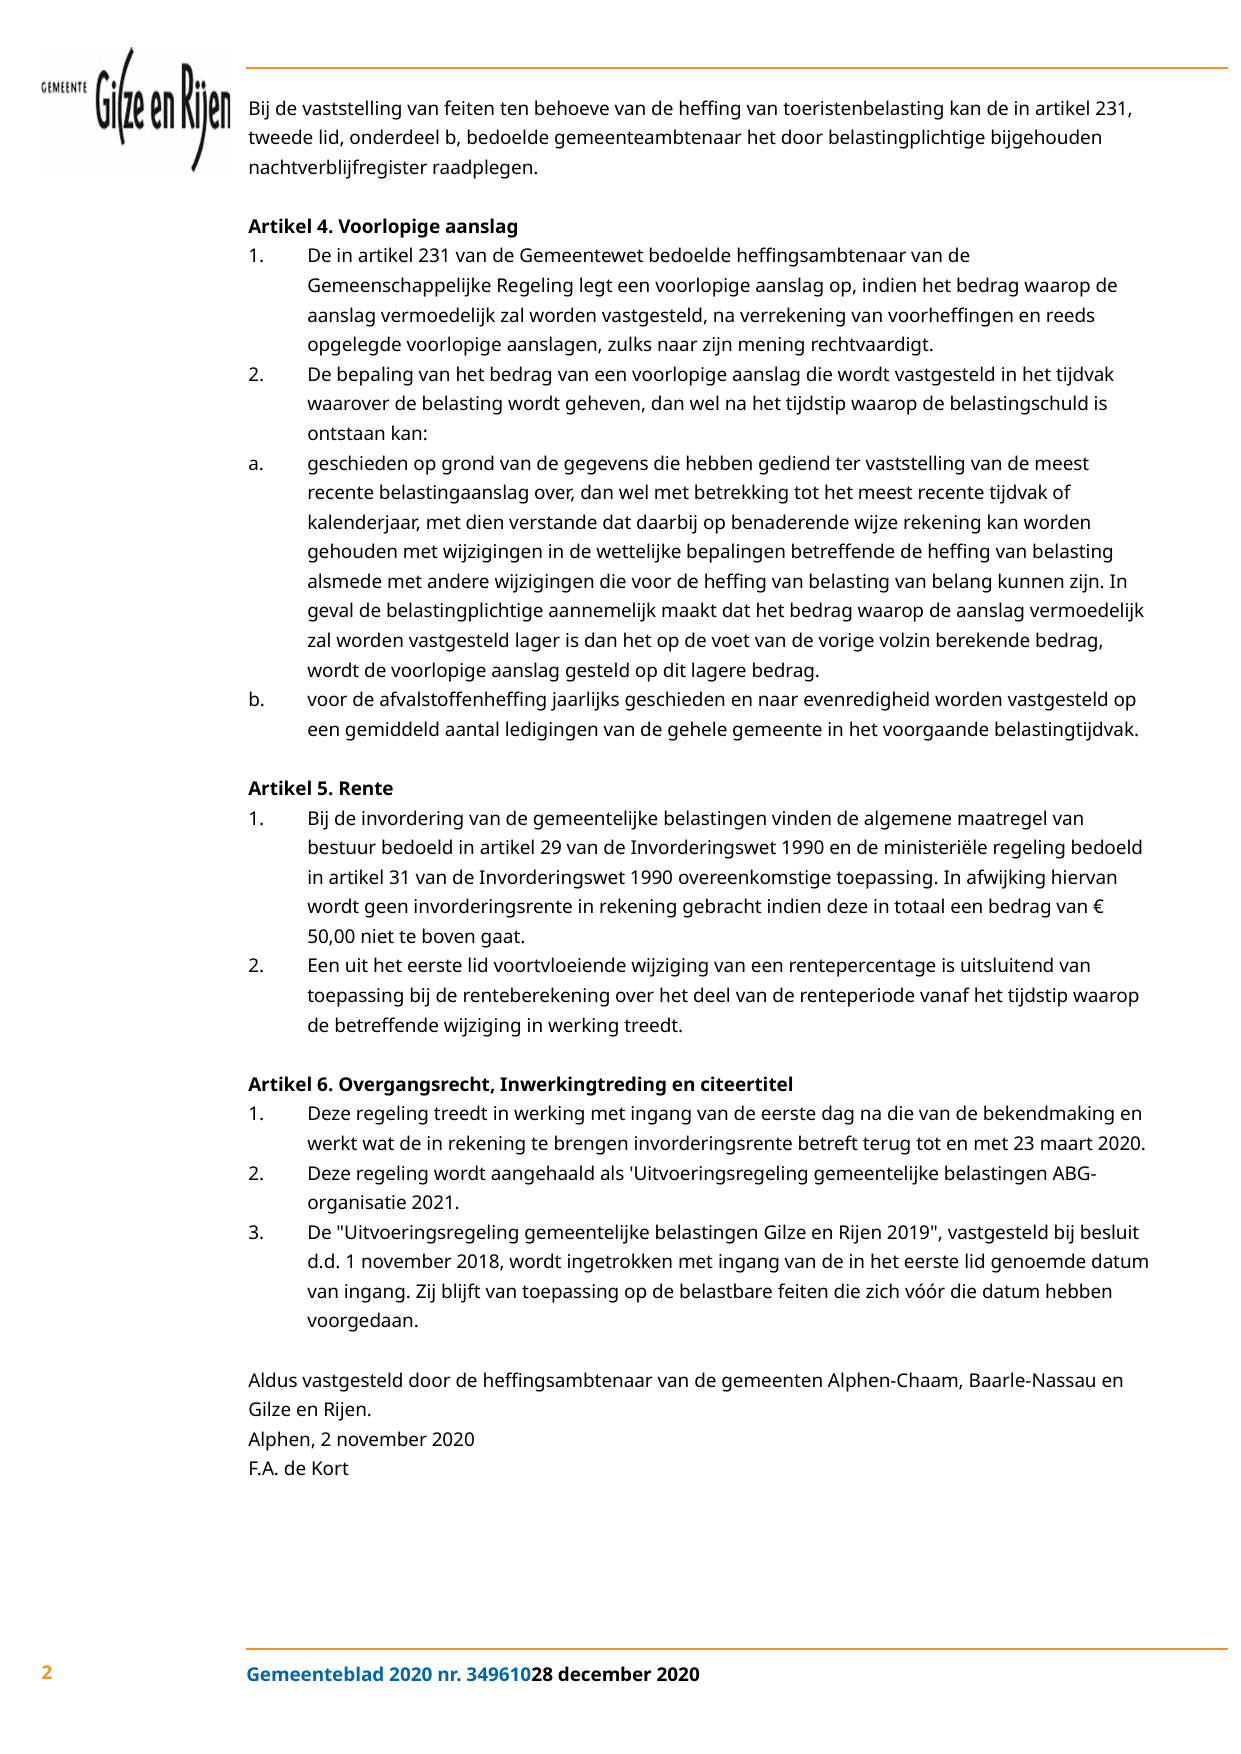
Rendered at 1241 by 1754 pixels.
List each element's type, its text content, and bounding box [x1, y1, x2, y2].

text Artikel 4. Voorlopige aanslag [248, 213, 1152, 239]
picture [41, 47, 231, 172]
list Bij de invordering van de gemeentelijke belastingen vinden de algemene maatregel van bestuur bedoeld in artikel 29 van de Invorderingswet 1990 en de ministeriële regeling bedoeld in artikel 31 van de Invorderingswet 1990 overeenkomstige toepassing. In afwijking hiervan wordt geen invorderingsrente in rekening gebracht indien deze in totaal een bedrag van € 50,00 niet te boven gaat. [248, 805, 1152, 949]
text Artikel 6. Overgangsrecht, Inwerkingtreding en citeertitel [248, 1071, 1152, 1097]
text Aldus vastgesteld door de heffingsambtenaar van de gemeenten Alphen-Chaam, Baarle-Nassau en Gilze en Rijen. [248, 1367, 1152, 1422]
list Een uit het eerste lid voortvloeiende wijziging van een rentepercentage is uitsluitend van toepassing bij de renteberekening over het deel van de renteperiode vanaf het tijdstip waarop de betreffende wijziging in werking treedt. [248, 953, 1152, 1038]
list Deze regeling treedt in werking met ingang van de eerste dag na die van de bekendmaking en werkt wat de in rekening te brengen invorderingsrente betreft terug tot en met 23 maart 2020. [248, 1101, 1152, 1156]
list Deze regeling wordt aangehaald als 'Uitvoeringsregeling gemeentelijke belastingen ABG-organisatie 2021. [248, 1160, 1152, 1215]
text F.A. de Kort [248, 1456, 1152, 1481]
list geschieden op grond van de gegevens die hebben gediend ter vaststelling van de meest recente belastingaanslag over, dan wel met betrekking tot het meest recente tijdvak of kalenderjaar, met dien verstande dat daarbij op benaderende wijze rekening kan worden gehouden met wijzigingen in de wettelijke bepalingen betreffende de heffing van belasting alsmede met andere wijzigingen die voor de heffing van belasting van belang kunnen zijn. In geval de belastingplichtige aannemelijk maakt dat het bedrag waarop de aanslag vermoedelijk zal worden vastgesteld lager is dan het op de voet van de vorige volzin berekende bedrag, wordt de voorlopige aanslag gesteld op dit lagere bedrag. [248, 450, 1152, 683]
list De in artikel 231 van de Gemeentewet bedoelde heffingsambtenaar van de Gemeenschappelijke Regeling legt een voorlopige aanslag op, indien het bedrag waarop de aanslag vermoedelijk zal worden vastgesteld, na verrekening van voorheffingen en reeds opgelegde voorlopige aanslagen, zulks naar zijn mening rechtvaardigt. [248, 243, 1152, 357]
list De "Uitvoeringsregeling gemeentelijke belastingen Gilze en Rijen 2019", vastgesteld bij besluit d.d. 1 november 2018, wordt ingetrokken met ingang van de in het eerste lid genoemde datum van ingang. Zij blijft van toepassing op de belastbare feiten die zich vóór die datum hebben voorgedaan. [248, 1219, 1152, 1333]
text Bij de vaststelling van feiten ten behoeve van de heffing van toeristenbelasting kan de in artikel 231, tweede lid, onderdeel b, bedoelde gemeenteambtenaar het door belastingplichtige bijgehouden nachtverblijfregister raadplegen. [248, 95, 1152, 180]
list De bepaling van het bedrag van een voorlopige aanslag die wordt vastgesteld in het tijdvak waarover de belasting wordt geheven, dan wel na het tijdstip waarop de belastingschuld is ontstaan kan: [248, 361, 1152, 446]
text Alphen, 2 november 2020 [248, 1426, 1152, 1452]
text Artikel 5. Rente [248, 775, 1152, 801]
list voor de afvalstoffenheffing jaarlijks geschieden en naar evenredigheid worden vastgesteld op een gemiddeld aantal ledigingen van de gehele gemeente in het voorgaande belastingtijdvak. [248, 686, 1152, 742]
